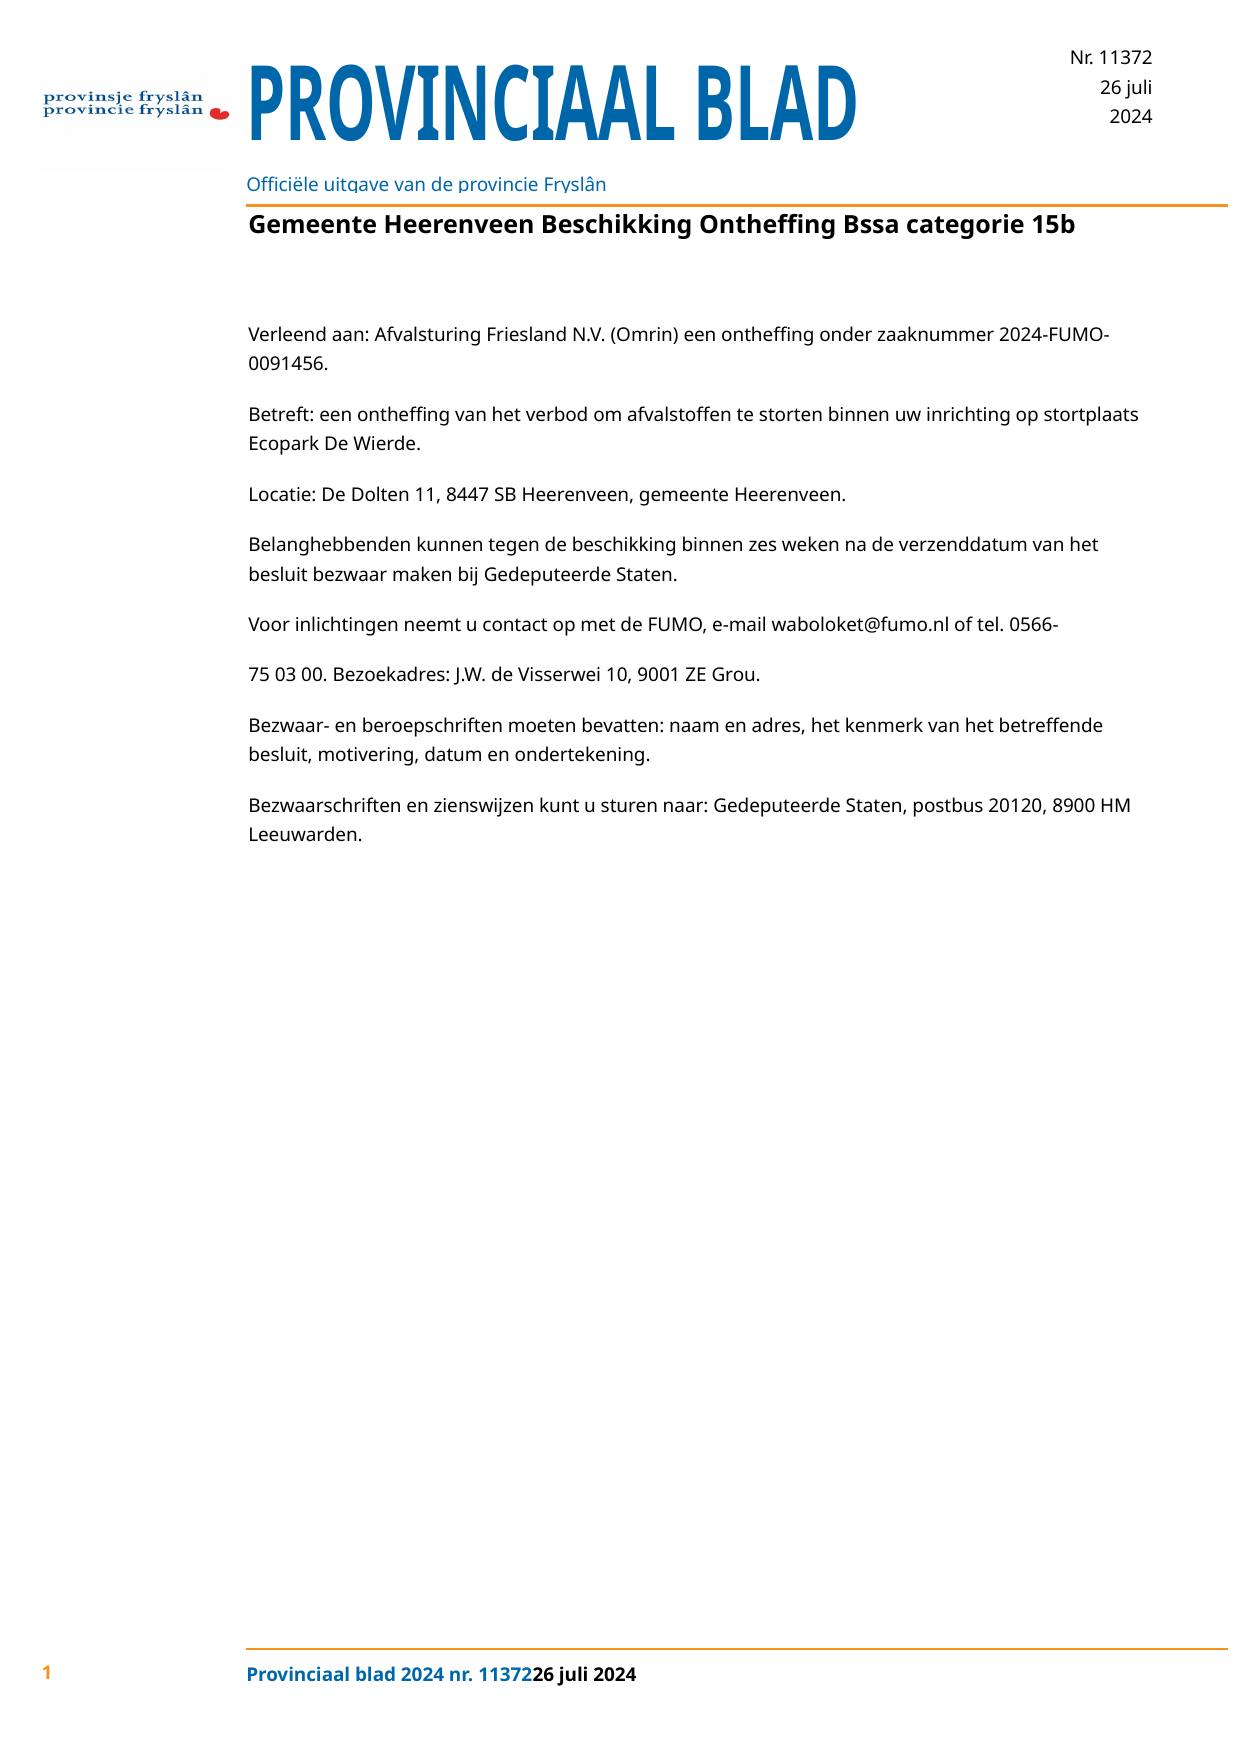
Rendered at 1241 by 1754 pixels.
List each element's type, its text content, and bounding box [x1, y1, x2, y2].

text Verleend aan: Afvalsturing Friesland N.V. (Omrin) een ontheffing onder zaaknummer 2024-FUMO-0091456. [248, 321, 1152, 376]
text Gemeente Heerenveen Beschikking Ontheffing Bssa categorie 15b [248, 207, 1152, 241]
text Betreft: een ontheffing van het verbod om afvalstoffen te storten binnen uw inrichting op stortplaats Ecopark De Wierde. [248, 401, 1152, 456]
text Bezwaarschriften en zienswijzen kunt u sturen naar: Gedeputeerde Staten, postbus 20120, 8900 HM Leeuwarden. [248, 792, 1152, 847]
text Belanghebbenden kunnen tegen de beschikking binnen zes weken na de verzenddatum van het besluit bezwaar maken bij Gedeputeerde Staten. [248, 531, 1152, 586]
text Voor inlichtingen neemt u contact op met de FUMO, e-mail waboloket@fumo.nl of tel. 0566- [248, 611, 1152, 637]
picture [41, 47, 231, 172]
text Locatie: De Dolten 11, 8447 SB Heerenveen, gemeente Heerenveen. [248, 481, 1152, 506]
text 75 03 00. Bezoekadres: J.W. de Visserwei 10, 9001 ZE Grou. [248, 662, 1152, 687]
text Bezwaar- en beroepschriften moeten bevatten: naam en adres, het kenmerk van het betreffende besluit, motivering, datum en ondertekening. [248, 712, 1152, 767]
